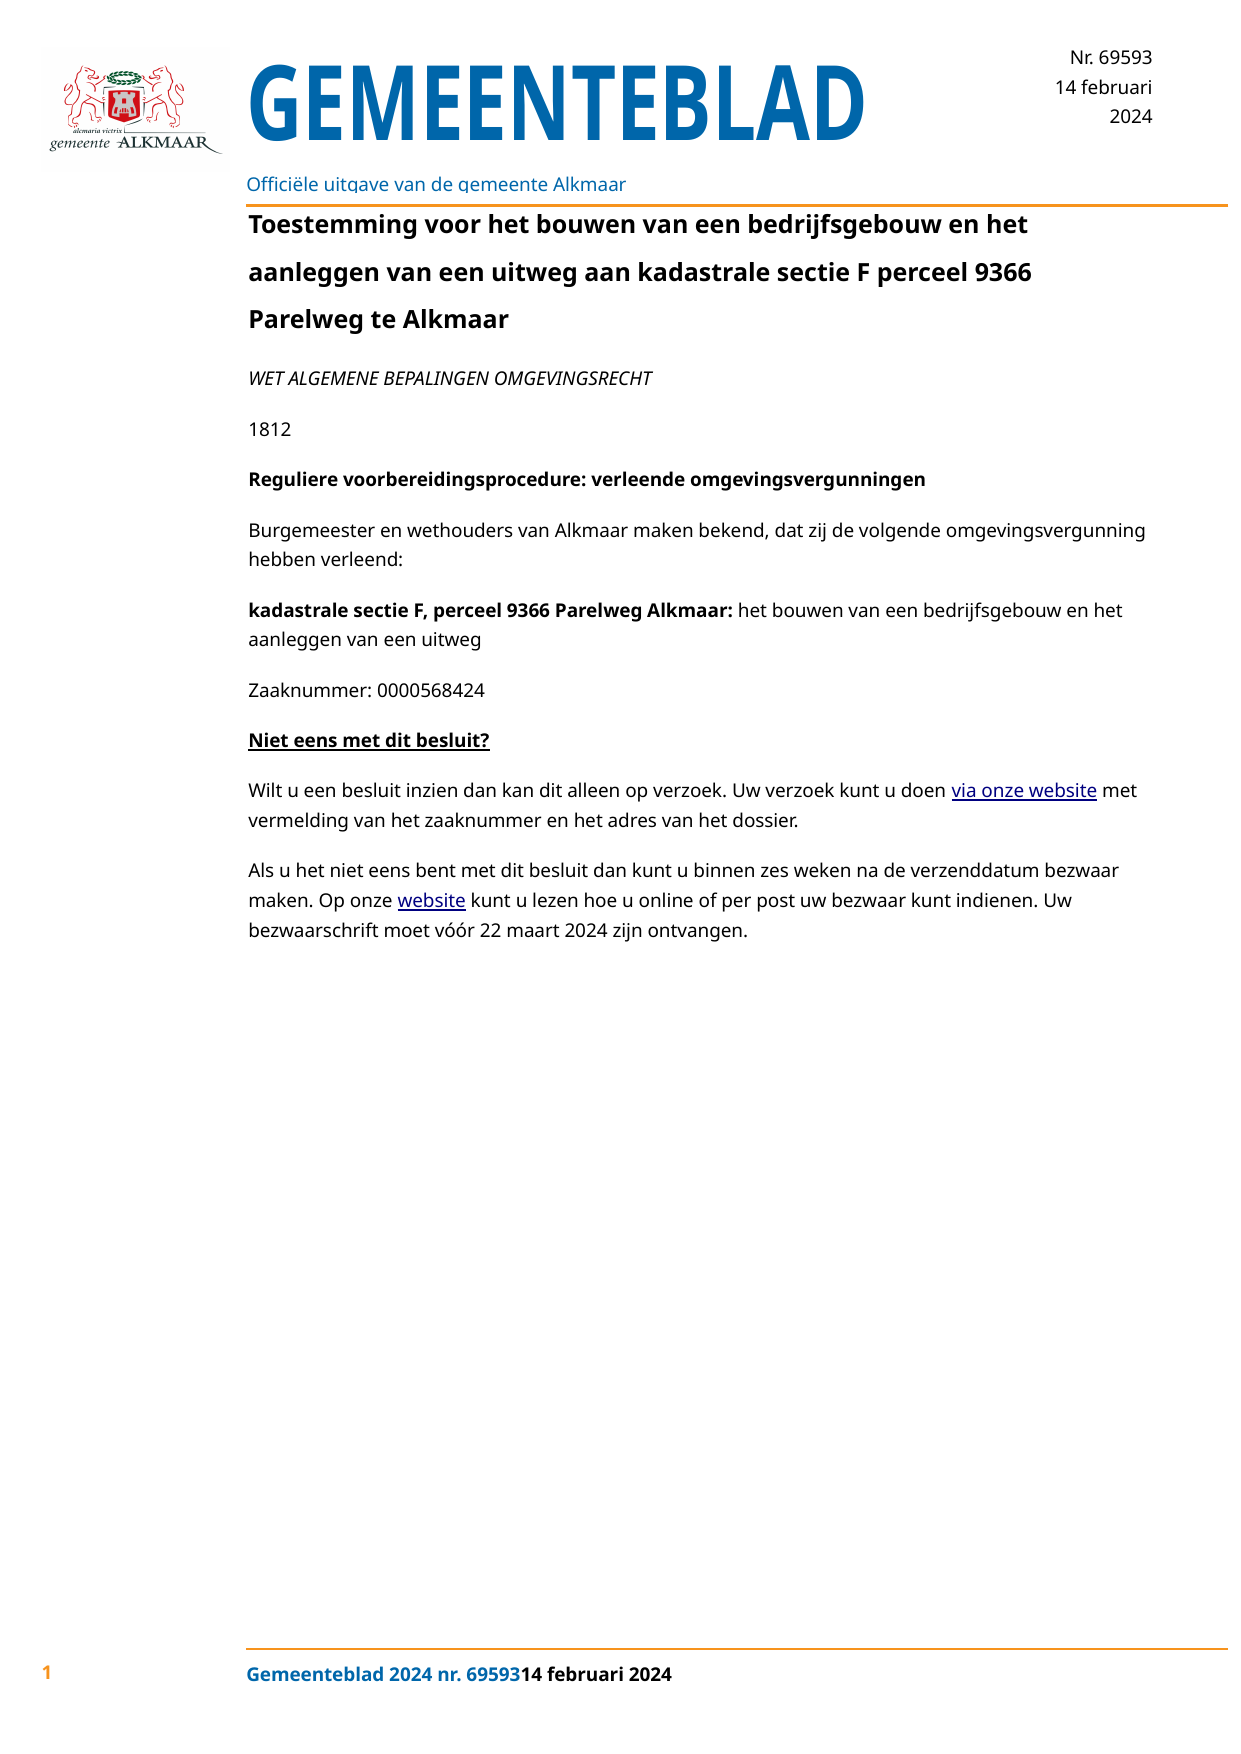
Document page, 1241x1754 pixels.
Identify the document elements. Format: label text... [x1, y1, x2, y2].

text Toestemming voor het bouwen van een bedrijfsgebouw en het aanleggen van een uitweg aan kadastrale sectie F perceel 9366 Parelweg te Alkmaar [248, 207, 1152, 336]
text Burgemeester en wethouders van Alkmaar maken bekend, dat zij de volgende omgevingsvergunning hebben verleend: [248, 517, 1152, 572]
text Reguliere voorbereidingsprocedure: verleende omgevingsvergunningen [248, 466, 1152, 492]
text Als u het niet eens bent met dit besluit dan kunt u binnen zes weken na de verzenddatum bezwaar maken. Op onze website kunt u lezen hoe u online of per post uw bezwaar kunt indienen. Uw bezwaarschrift moet vóór 22 maart 2024 zijn ontvangen. [248, 858, 1152, 942]
text kadastrale sectie F, perceel 9366 Parelweg Alkmaar: het bouwen van een bedrijfsgebouw en het aanleggen van een uitweg [248, 597, 1152, 652]
text Zaaknummer: 0000568424 [248, 677, 1152, 702]
text Niet eens met dit besluit? [248, 727, 1152, 753]
text 1812 [248, 416, 1152, 442]
picture [41, 47, 231, 172]
text WET ALGEMENE BEPALINGEN OMGEVINGSRECHT [248, 366, 1152, 391]
text Wilt u een besluit inzien dan kan dit alleen op verzoek. Uw verzoek kunt u doen via onze website met vermelding van het zaaknummer en het adres van het dossier. [248, 778, 1152, 833]
